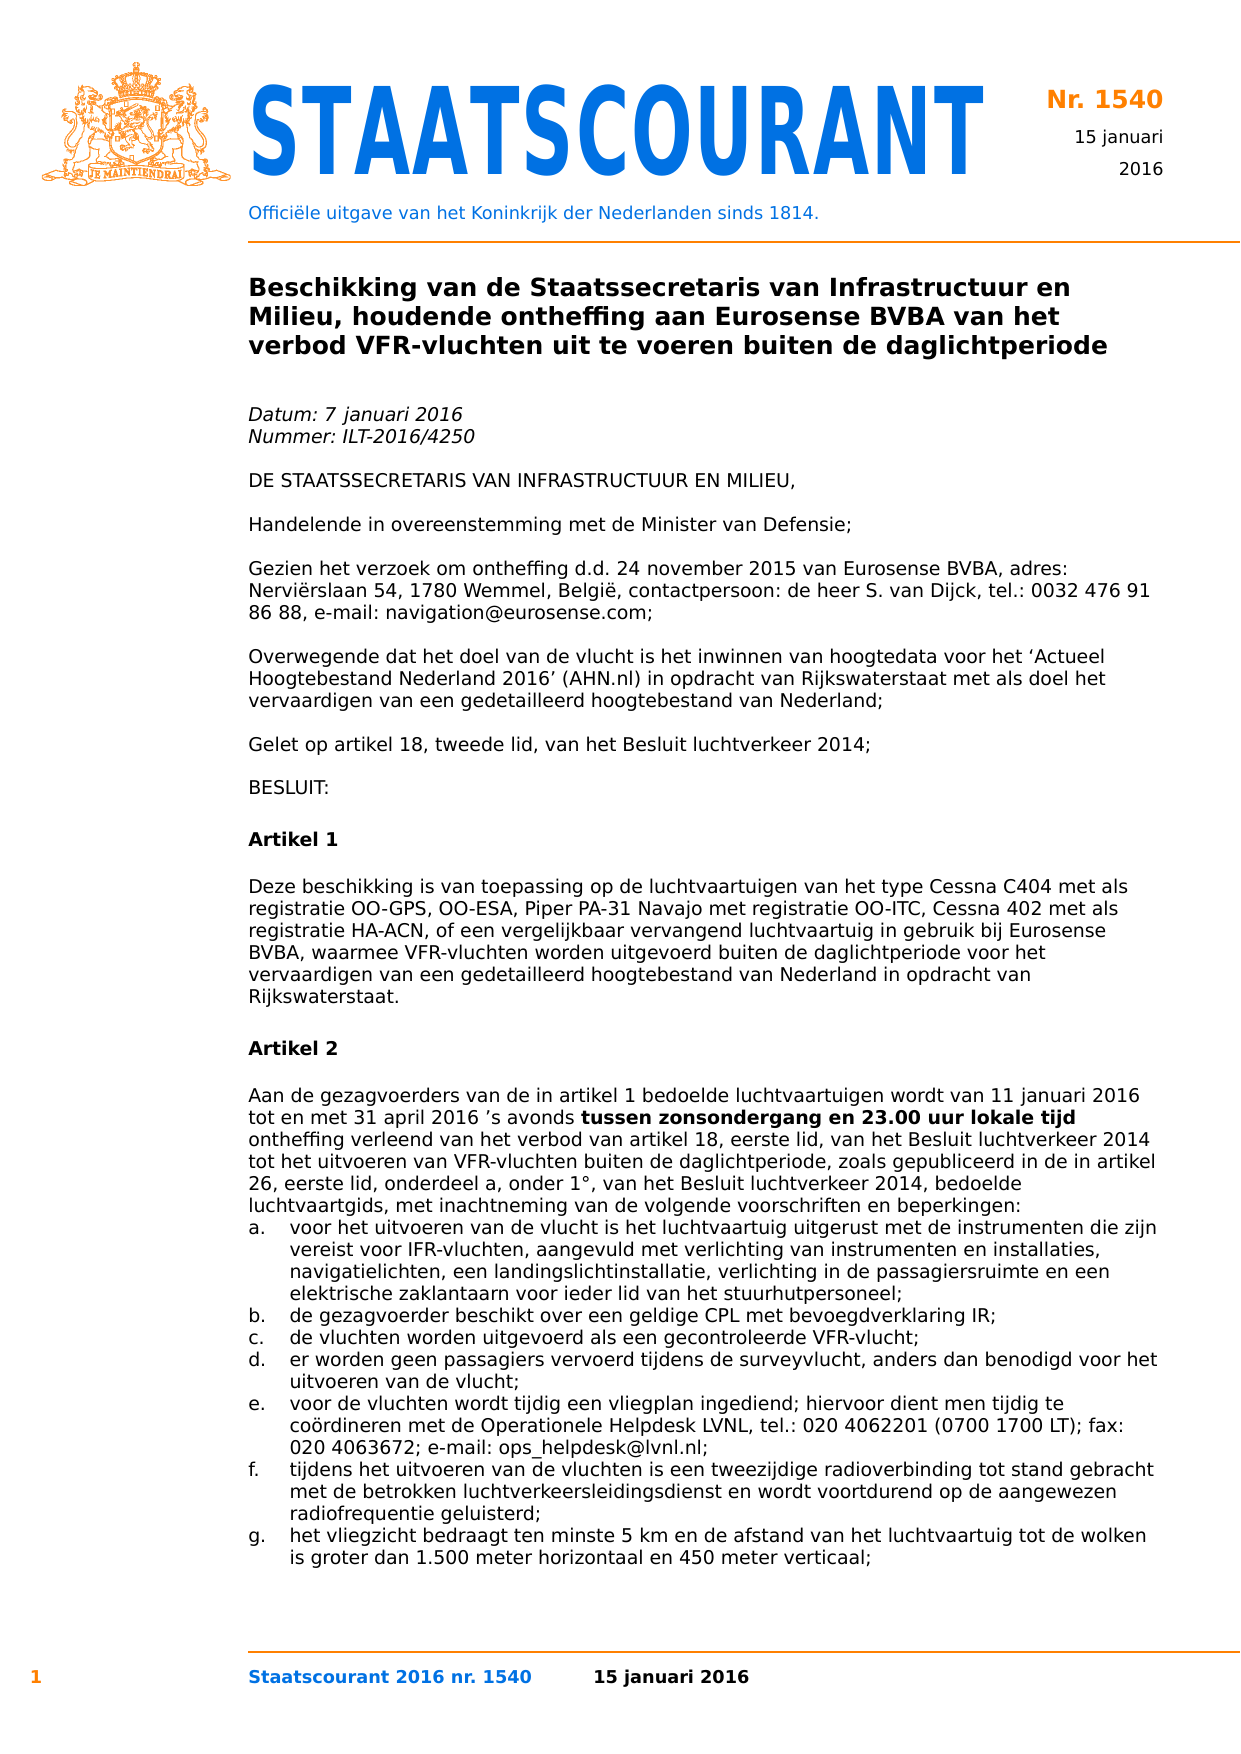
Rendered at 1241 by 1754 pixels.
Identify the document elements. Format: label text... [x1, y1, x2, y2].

subtitle Artikel 2 [248, 1038, 1163, 1060]
text Datum: 7 januari 2016 [248, 404, 1163, 426]
text Handelende in overeenstemming met de Minister van Defensie; [248, 514, 1163, 536]
text BESLUIT: [248, 777, 1163, 799]
text Overwegende dat het doel van de vlucht is het inwinnen van hoogtedata voor het ‘Actueel Hoogtebestand Nederland 2016’ (AHN.nl) in opdracht van Rijkswaterstaat met als doel het vervaardigen van een gedetailleerd hoogtebestand van Nederland; [248, 646, 1163, 712]
text Gezien het verzoek om ontheffing d.d. 24 november 2015 van Eurosense BVBA, adres: Nerviërslaan 54, 1780 Wemmel, België, contactpersoon: de heer S. van Dijck, tel.: 0032 476 91 86 88, e-mail: navigation@eurosense.com; [248, 558, 1163, 624]
table_header [25, 62, 248, 241]
text Gelet op artikel 18, tweede lid, van het Besluit luchtverkeer 2014; [248, 733, 1163, 755]
text a. voor het uitvoeren van de vlucht is het luchtvaartuig uitgerust met de instrumenten die zijn vereist voor IFR-vluchten, aangevuld met verlichting van instrumenten en installaties, navigatielichten, een landingslichtinstallatie, verlichting in de passagiersruimte en een elektrische zaklantaarn voor ieder lid van het stuurhutpersoneel; [248, 1217, 1163, 1305]
subtitle Artikel 1 [248, 829, 1163, 851]
text Nummer: ILT-2016/4250 [248, 426, 1163, 448]
table_cell 15 januari [998, 121, 1240, 153]
table_header Nr. 1540 [998, 62, 1240, 121]
text d. er worden geen passagiers vervoerd tijdens de surveyvlucht, anders dan benodigd voor het uitvoeren van de vlucht; [248, 1349, 1163, 1393]
text DE STAATSSECRETARIS VAN INFRASTRUCTUUR EN MILIEU, [248, 470, 1163, 492]
picture [41, 62, 231, 186]
subtitle Beschikking van de Staatssecretaris van Infrastructuur en Milieu, houdende ontheffing aan Eurosense BVBA van het verbod VFR-vluchten uit te voeren buiten de daglichtperiode [248, 273, 1163, 361]
text e. voor de vluchten wordt tijdig een vliegplan ingediend; hiervoor dient men tijdig te coördineren met de Operationele Helpdesk LVNL, tel.: 020 4062201 (0700 1700 LT); fax: 020 4063672; e-mail: ops_helpdesk@lvnl.nl; [248, 1393, 1163, 1459]
text g. het vliegzicht bedraagt ten minste 5 km en de afstand van het luchtvaartuig tot de wolken is groter dan 1.500 meter horizontaal en 450 meter verticaal; [248, 1525, 1163, 1569]
table_cell Officiële uitgave van het Koninkrijk der Nederlanden sinds 1814. [248, 203, 1240, 241]
text Deze beschikking is van toepassing op de luchtvaartuigen van het type Cessna C404 met als registratie OO-GPS, OO-ESA, Piper PA-31 Navajo met registratie OO-ITC, Cessna 402 met als registratie HA-ACN, of een vergelijkbaar vervangend luchtvaartuig in gebruik bij Eurosense BVBA, waarmee VFR-vluchten worden uitgevoerd buiten de daglichtperiode voor het vervaardigen van een gedetailleerd hoogtebestand van Nederland in opdracht van Rijkswaterstaat. [248, 876, 1163, 1008]
text c. de vluchten worden uitgevoerd als een gecontroleerde VFR-vlucht; [248, 1327, 1163, 1349]
text Aan de gezagvoerders van de in artikel 1 bedoelde luchtvaartuigen wordt van 11 januari 2016 tot en met 31 april 2016 ’s avonds tussen zonsondergang en 23.00 uur lokale tijd ontheffing verleend van het verbod van artikel 18, eerste lid, van het Besluit luchtverkeer 2014 tot het uitvoeren van VFR-vluchten buiten de daglichtperiode, zoals gepubliceerd in de in artikel 26, eerste lid, onderdeel a, onder 1°, van het Besluit luchtverkeer 2014, bedoelde luchtvaartgids, met inachtneming van de volgende voorschriften en beperkingen: [248, 1085, 1163, 1217]
text f. tijdens het uitvoeren van de vluchten is een tweezijdige radioverbinding tot stand gebracht met de betrokken luchtverkeersleidingsdienst en wordt voortdurend op de aangewezen radiofrequentie geluisterd; [248, 1459, 1163, 1525]
table_header STAATSCOURANT [248, 62, 998, 203]
text b. de gezagvoerder beschikt over een geldige CPL met bevoegdverklaring IR; [248, 1305, 1163, 1327]
table_cell 2016 [998, 153, 1240, 203]
